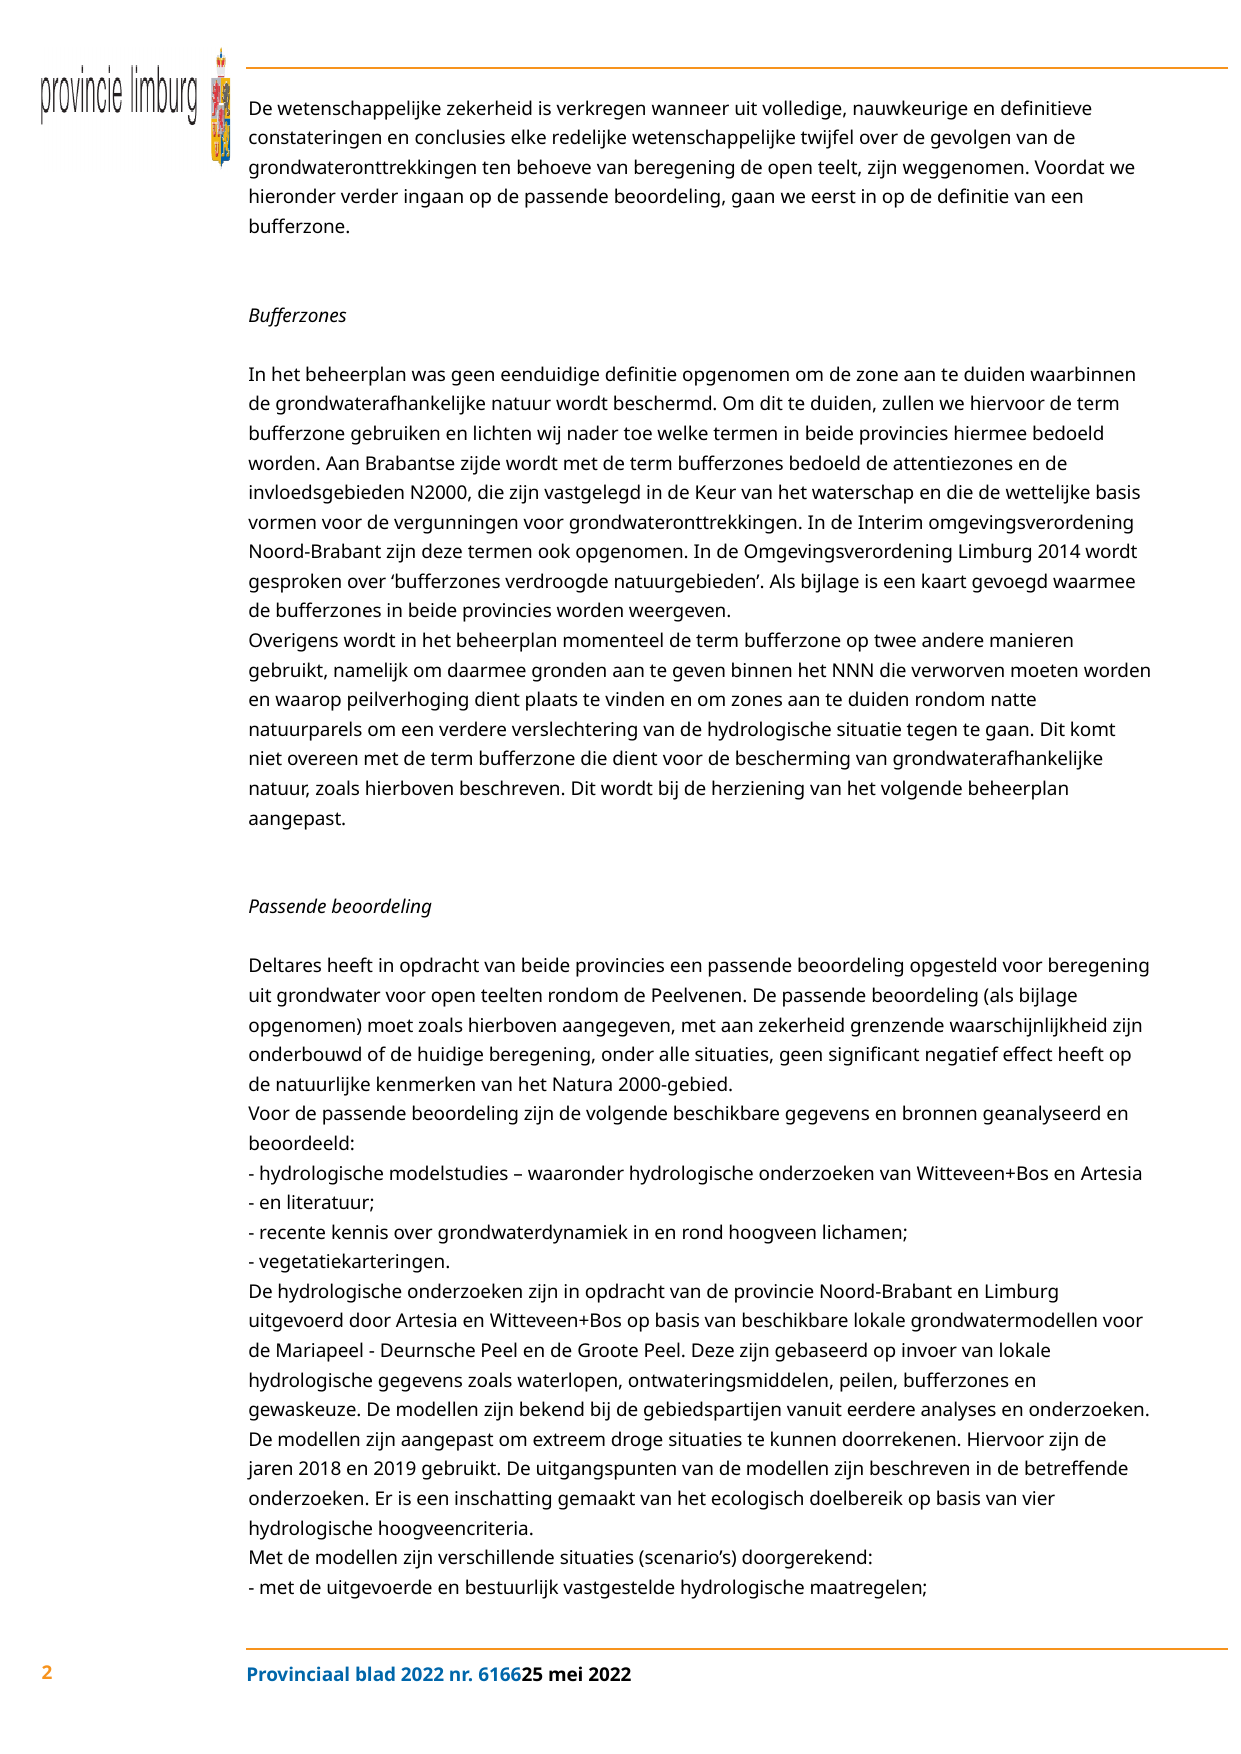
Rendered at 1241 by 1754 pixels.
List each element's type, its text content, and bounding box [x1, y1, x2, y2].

text Deltares heeft in opdracht van beide provincies een passende beoordeling opgesteld voor beregening uit grondwater voor open teelten rondom de Peelvenen. De passende beoordeling (als bijlage opgenomen) moet zoals hierboven aangegeven, met aan zekerheid grenzende waarschijnlijkheid zijn onderbouwd of de huidige beregening, onder alle situaties, geen significant negatief effect heeft op de natuurlijke kenmerken van het Natura 2000-gebied. [248, 953, 1152, 1097]
text - recente kennis over grondwaterdynamiek in en rond hoogveen lichamen; [248, 1219, 1152, 1245]
text - hydrologische modelstudies – waaronder hydrologische onderzoeken van Witteveen+Bos en Artesia - en literatuur; [248, 1160, 1152, 1215]
text Overigens wordt in het beheerplan momenteel de term bufferzone op twee andere manieren gebruikt, namelijk om daarmee gronden aan te geven binnen het NNN die verworven moeten worden en waarop peilverhoging dient plaats te vinden en om zones aan te duiden rondom natte natuurparels om een verdere verslechtering van de hydrologische situatie tegen te gaan. Dit komt niet overeen met de term bufferzone die dient voor de bescherming van grondwaterafhankelijke natuur, zoals hierboven beschreven. Dit wordt bij de herziening van het volgende beheerplan aangepast. [248, 627, 1152, 831]
picture [41, 47, 231, 172]
text In het beheerplan was geen eenduidige definitie opgenomen om de zone aan te duiden waarbinnen de grondwaterafhankelijke natuur wordt beschermd. Om dit te duiden, zullen we hiervoor de term bufferzone gebruiken en lichten wij nader toe welke termen in beide provincies hiermee bedoeld worden. Aan Brabantse zijde wordt met de term bufferzones bedoeld de attentiezones en de invloedsgebieden N2000, die zijn vastgelegd in de Keur van het waterschap en die de wettelijke basis vormen voor de vergunningen voor grondwateronttrekkingen. In de Interim omgevingsverordening Noord-Brabant zijn deze termen ook opgenomen. In de Omgevingsverordening Limburg 2014 wordt gesproken over ‘bufferzones verdroogde natuurgebieden’. Als bijlage is een kaart gevoegd waarmee de bufferzones in beide provincies worden weergeven. [248, 361, 1152, 623]
text - vegetatiekarteringen. [248, 1248, 1152, 1274]
text Met de modellen zijn verschillende situaties (scenario’s) doorgerekend: [248, 1544, 1152, 1570]
text - met de uitgevoerde en bestuurlijk vastgestelde hydrologische maatregelen; [248, 1574, 1152, 1600]
text Passende beoordeling [248, 893, 1152, 919]
text Bufferzones [248, 302, 1152, 328]
text De hydrologische onderzoeken zijn in opdracht van de provincie Noord-Brabant en Limburg uitgevoerd door Artesia en Witteveen+Bos op basis van beschikbare lokale grondwatermodellen voor de Mariapeel - Deurnsche Peel en de Groote Peel. Deze zijn gebaseerd op invoer van lokale hydrologische gegevens zoals waterlopen, ontwateringsmiddelen, peilen, bufferzones en gewaskeuze. De modellen zijn bekend bij de gebiedspartijen vanuit eerdere analyses en onderzoeken. De modellen zijn aangepast om extreem droge situaties te kunnen doorrekenen. Hiervoor zijn de jaren 2018 en 2019 gebruikt. De uitgangspunten van de modellen zijn beschreven in de betreffende onderzoeken. Er is een inschatting gemaakt van het ecologisch doelbereik op basis van vier hydrologische hoogveencriteria. [248, 1278, 1152, 1541]
text De wetenschappelijke zekerheid is verkregen wanneer uit volledige, nauwkeurige en definitieve constateringen en conclusies elke redelijke wetenschappelijke twijfel over de gevolgen van de grondwateronttrekkingen ten behoeve van beregening de open teelt, zijn weggenomen. Voordat we hieronder verder ingaan op de passende beoordeling, gaan we eerst in op de definitie van een bufferzone. [248, 95, 1152, 239]
text Voor de passende beoordeling zijn de volgende beschikbare gegevens en bronnen geanalyseerd en beoordeeld: [248, 1101, 1152, 1156]
